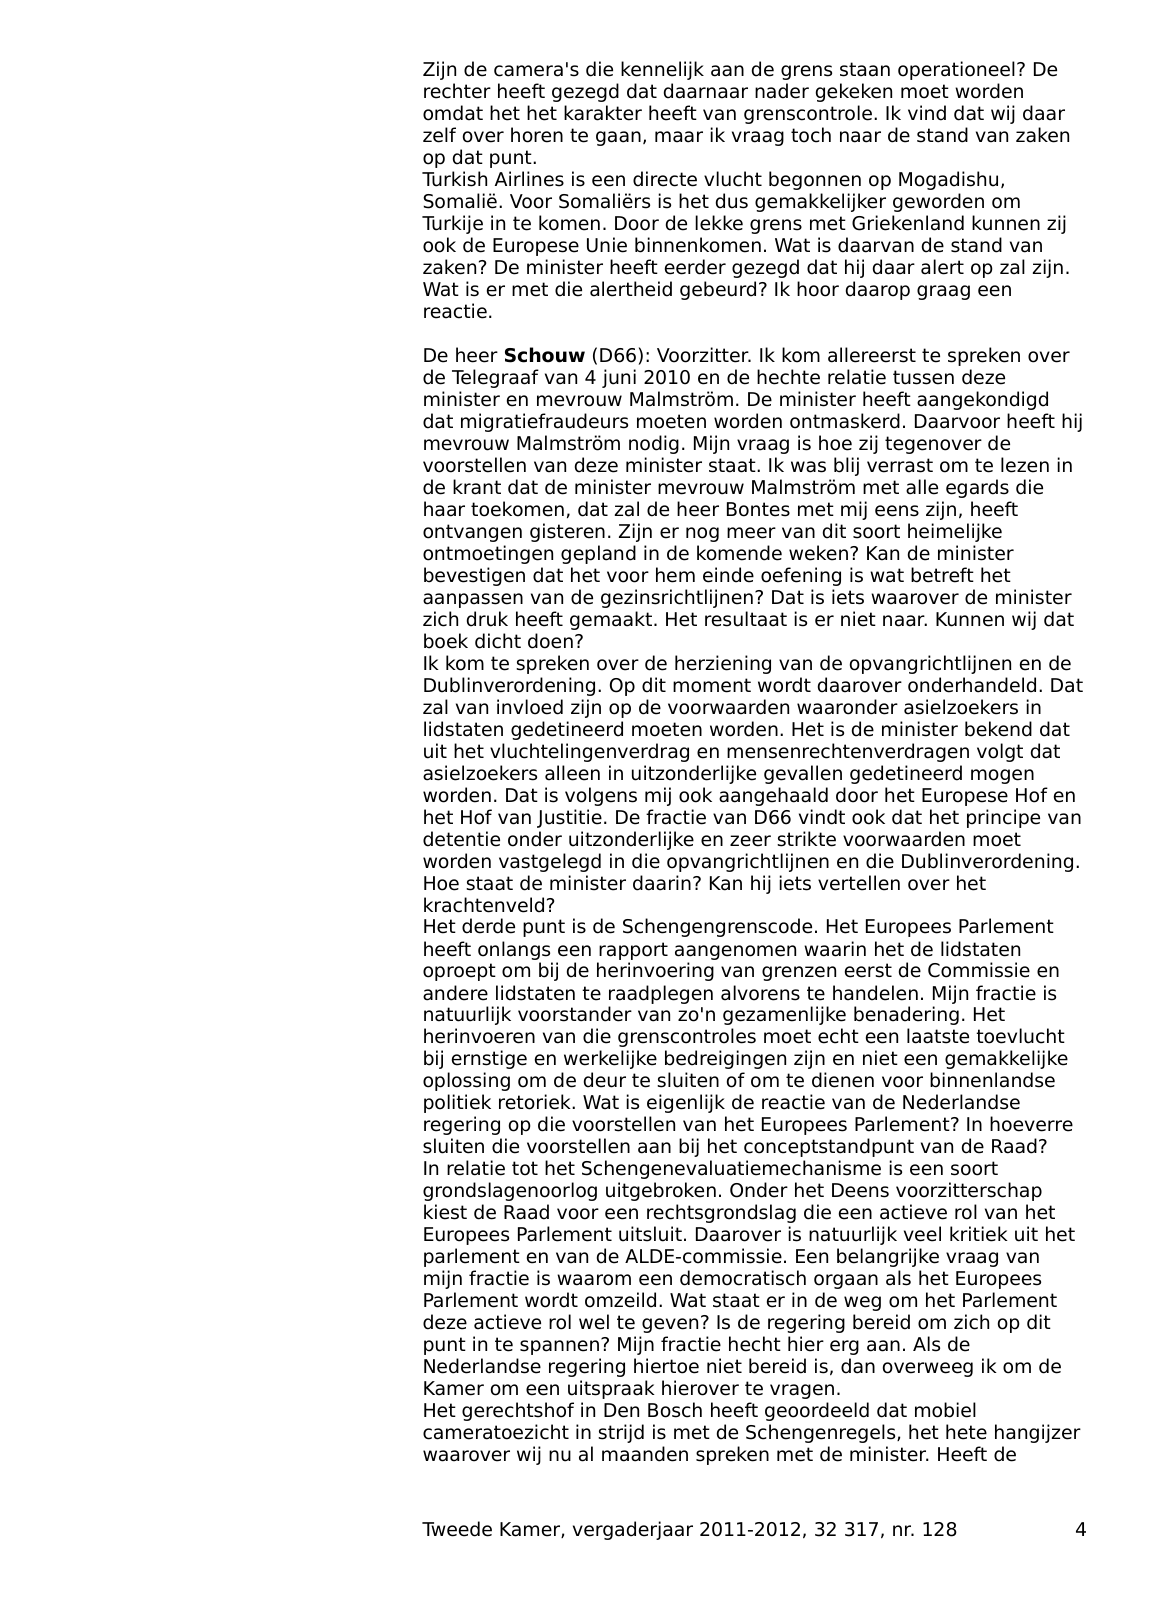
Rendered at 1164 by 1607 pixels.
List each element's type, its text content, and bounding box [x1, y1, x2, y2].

text Het gerechtshof in Den Bosch heeft geoordeeld dat mobiel cameratoezicht in strijd is met de Schengenregels, het hete hangijzer waarover wij nu al maanden spreken met de minister. Heeft de [422, 1400, 1087, 1466]
text Turkish Airlines is een directe vlucht begonnen op Mogadishu, Somalië. Voor Somaliërs is het dus gemakkelijker geworden om Turkije in te komen. Door de lekke grens met Griekenland kunnen zij ook de Europese Unie binnenkomen. Wat is daarvan de stand van zaken? De minister heeft eerder gezegd dat hij daar alert op zal zijn. Wat is er met die alertheid gebeurd? Ik hoor daarop graag een reactie. [422, 169, 1087, 323]
text Ik kom te spreken over de herziening van de opvangrichtlijnen en de Dublinverordening. Op dit moment wordt daarover onderhandeld. Dat zal van invloed zijn op de voorwaarden waaronder asielzoekers in lidstaten gedetineerd moeten worden. Het is de minister bekend dat uit het vluchtelingenverdrag en mensenrechtenverdragen volgt dat asielzoekers alleen in uitzonderlijke gevallen gedetineerd mogen worden. Dat is volgens mij ook aangehaald door het Europese Hof en het Hof van Justitie. De fractie van D66 vindt ook dat het principe van detentie onder uitzonderlijke en zeer strikte voorwaarden moet worden vastgelegd in die opvangrichtlijnen en die Dublinverordening. Hoe staat de minister daarin? Kan hij iets vertellen over het krachtenveld? [422, 653, 1087, 916]
text Zijn de camera's die kennelijk aan de grens staan operationeel? De rechter heeft gezegd dat daarnaar nader gekeken moet worden omdat het het karakter heeft van grenscontrole. Ik vind dat wij daar zelf over horen te gaan, maar ik vraag toch naar de stand van zaken op dat punt. [422, 59, 1087, 169]
text Het derde punt is de Schengengrenscode. Het Europees Parlement heeft onlangs een rapport aangenomen waarin het de lidstaten oproept om bij de herinvoering van grenzen eerst de Commissie en andere lidstaten te raadplegen alvorens te handelen. Mijn fractie is natuurlijk voorstander van zo'n gezamenlijke benadering. Het herinvoeren van die grenscontroles moet echt een laatste toevlucht bij ernstige en werkelijke bedreigingen zijn en niet een gemakkelijke oplossing om de deur te sluiten of om te dienen voor binnenlandse politiek retoriek. Wat is eigenlijk de reactie van de Nederlandse regering op die voorstellen van het Europees Parlement? In hoeverre sluiten die voorstellen aan bij het conceptstandpunt van de Raad? [422, 916, 1087, 1158]
text In relatie tot het Schengenevaluatiemechanisme is een soort grondslagenoorlog uitgebroken. Onder het Deens voorzitterschap kiest de Raad voor een rechtsgrondslag die een actieve rol van het Europees Parlement uitsluit. Daarover is natuurlijk veel kritiek uit het parlement en van de ALDE-commissie. Een belangrijke vraag van mijn fractie is waarom een democratisch orgaan als het Europees Parlement wordt omzeild. Wat staat er in de weg om het Parlement deze actieve rol wel te geven? Is de regering bereid om zich op dit punt in te spannen? Mijn fractie hecht hier erg aan. Als de Nederlandse regering hiertoe niet bereid is, dan overweeg ik om de Kamer om een uitspraak hierover te vragen. [422, 1158, 1087, 1400]
text De heer Schouw (D66): Voorzitter. Ik kom allereerst te spreken over de Telegraaf van 4 juni 2010 en de hechte relatie tussen deze minister en mevrouw Malmström. De minister heeft aangekondigd dat migratiefraudeurs moeten worden ontmaskerd. Daarvoor heeft hij mevrouw Malmström nodig. Mijn vraag is hoe zij tegenover de voorstellen van deze minister staat. Ik was blij verrast om te lezen in de krant dat de minister mevrouw Malmström met alle egards die haar toekomen, dat zal de heer Bontes met mij eens zijn, heeft ontvangen gisteren. Zijn er nog meer van dit soort heimelijke ontmoetingen gepland in de komende weken? Kan de minister bevestigen dat het voor hem einde oefening is wat betreft het aanpassen van de gezinsrichtlijnen? Dat is iets waarover de minister zich druk heeft gemaakt. Het resultaat is er niet naar. Kunnen wij dat boek dicht doen? [422, 345, 1087, 653]
